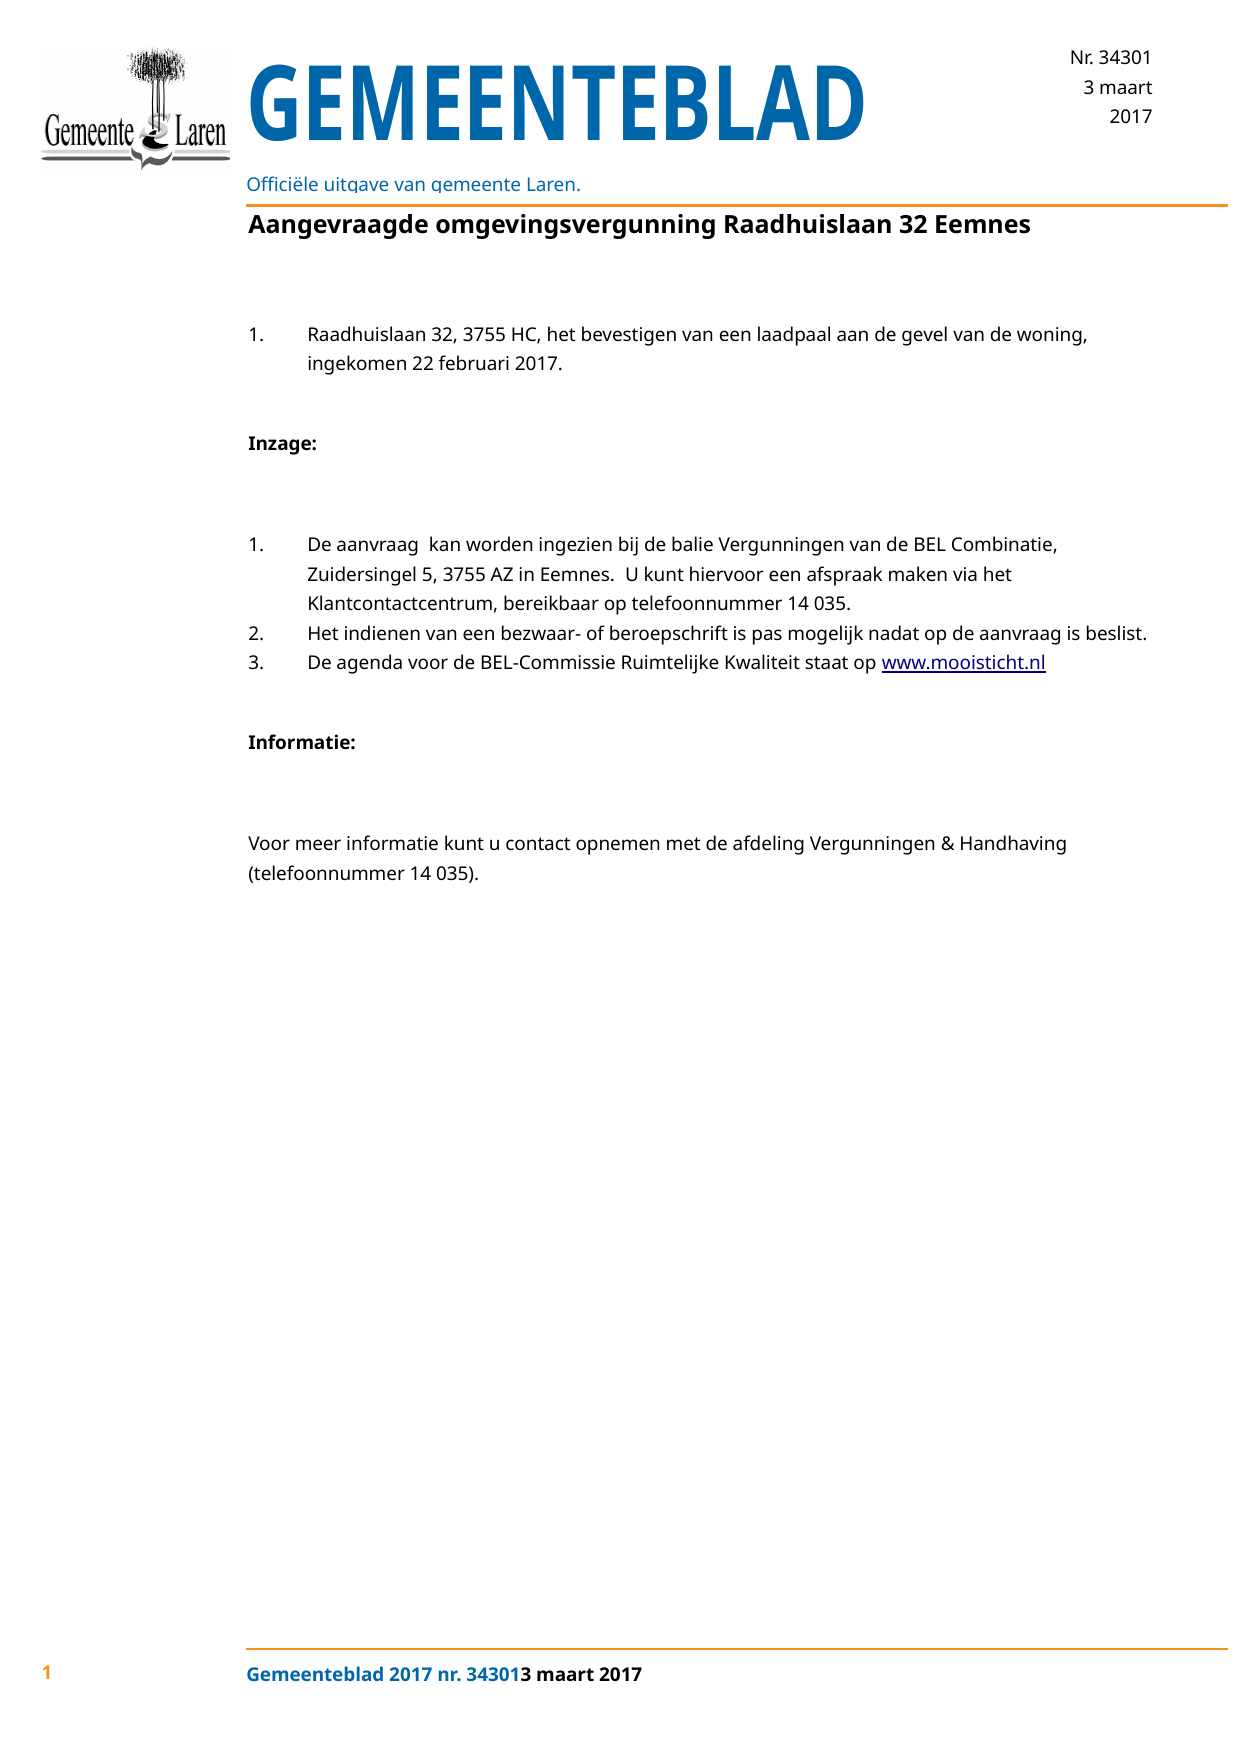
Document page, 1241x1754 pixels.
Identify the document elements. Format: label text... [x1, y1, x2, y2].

list De agenda voor de BEL-Commissie Ruimtelijke Kwaliteit staat op www.mooisticht.nl [248, 649, 1152, 675]
text Inzage: [248, 430, 1152, 456]
text Voor meer informatie kunt u contact opnemen met de afdeling Vergunningen & Handhaving (telefoonnummer 14 035). [248, 830, 1152, 886]
picture [41, 47, 231, 172]
list De aanvraag kan worden ingezien bij de balie Vergunningen van de BEL Combinatie, Zuidersingel 5, 3755 AZ in Eemnes. U kunt hiervoor een afspraak maken via het Klantcontactcentrum, bereikbaar op telefoonnummer 14 035. [248, 531, 1152, 616]
text Informatie: [248, 729, 1152, 755]
list Het indienen van een bezwaar- of beroepschrift is pas mogelijk nadat op de aanvraag is beslist. [248, 620, 1152, 646]
text Aangevraagde omgevingsvergunning Raadhuislaan 32 Eemnes [248, 207, 1152, 241]
list Raadhuislaan 32, 3755 HC, het bevestigen van een laadpaal aan de gevel van de woning, ingekomen 22 februari 2017. [248, 321, 1152, 376]
